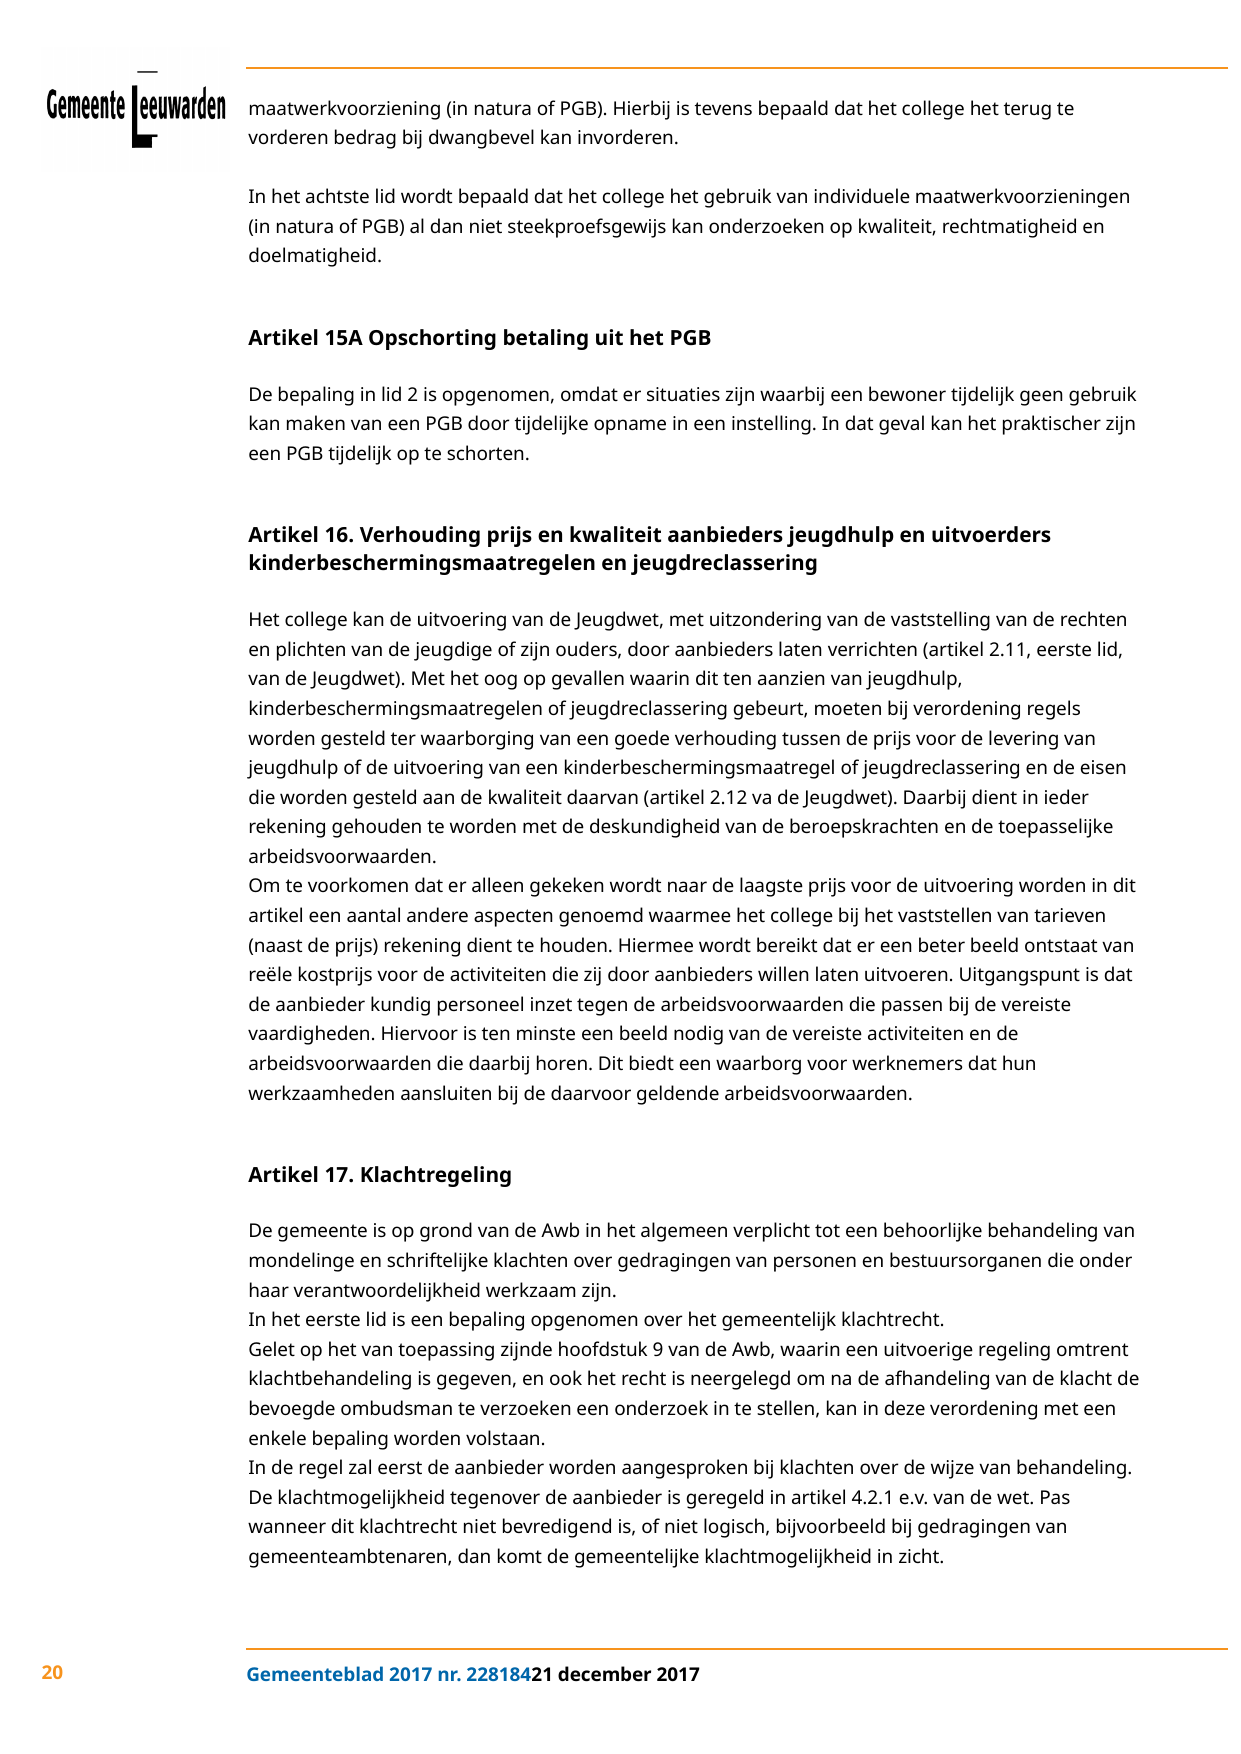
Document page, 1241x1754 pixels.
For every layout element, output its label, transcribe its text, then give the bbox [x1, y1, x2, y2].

text De gemeente is op grond van de Awb in het algemeen verplicht tot een behoorlijke behandeling van mondelinge en schriftelijke klachten over gedragingen van personen en bestuursorganen die onder haar verantwoordelijkheid werkzaam zijn. [248, 1218, 1152, 1303]
text Artikel 16. Verhouding prijs en kwaliteit aanbieders jeugdhulp en uitvoerders kinderbeschermingsmaatregelen en jeugdreclassering [248, 520, 1152, 577]
text Het college kan de uitvoering van de Jeugdwet, met uitzondering van de vaststelling van de rechten en plichten van de jeugdige of zijn ouders, door aanbieders laten verrichten (artikel 2.11, eerste lid, van de Jeugdwet). Met het oog op gevallen waarin dit ten aanzien van jeugdhulp, kinderbeschermingsmaatregelen of jeugdreclassering gebeurt, moeten bij verordening regels worden gesteld ter waarborging van een goede verhouding tussen de prijs voor de levering van jeugdhulp of de uitvoering van een kinderbeschermingsmaatregel of jeugdreclassering en de eisen die worden gesteld aan de kwaliteit daarvan (artikel 2.12 va de Jeugdwet). Daarbij dient in ieder rekening gehouden te worden met de deskundigheid van de beroepskrachten en de toepasselijke arbeidsvoorwaarden. [248, 606, 1152, 869]
picture [41, 47, 231, 172]
text Artikel 17. Klachtregeling [248, 1160, 1152, 1188]
text In de regel zal eerst de aanbieder worden aangesproken bij klachten over de wijze van behandeling. De klachtmogelijkheid tegenover de aanbieder is geregeld in artikel 4.2.1 e.v. van de wet. Pas wanneer dit klachtrecht niet bevredigend is, of niet logisch, bijvoorbeeld bij gedragingen van gemeenteambtenaren, dan komt de gemeentelijke klachtmogelijkheid in zicht. [248, 1454, 1152, 1569]
text In het achtste lid wordt bepaald dat het college het gebruik van individuele maatwerkvoorzieningen (in natura of PGB) al dan niet steekproefsgewijs kan onderzoeken op kwaliteit, rechtmatigheid en doelmatigheid. [248, 183, 1152, 268]
text In het eerste lid is een bepaling opgenomen over het gemeentelijk klachtrecht. [248, 1306, 1152, 1332]
text De bepaling in lid 2 is opgenomen, omdat er situaties zijn waarbij een bewoner tijdelijk geen gebruik kan maken van een PGB door tijdelijke opname in een instelling. In dat geval kan het praktischer zijn een PGB tijdelijk op te schorten. [248, 381, 1152, 466]
text Om te voorkomen dat er alleen gekeken wordt naar de laagste prijs voor de uitvoering worden in dit artikel een aantal andere aspecten genoemd waarmee het college bij het vaststellen van tarieven (naast de prijs) rekening dient te houden. Hiermee wordt bereikt dat er een beter beeld ontstaat van reële kostprijs voor de activiteiten die zij door aanbieders willen laten uitvoeren. Uitgangspunt is dat de aanbieder kundig personeel inzet tegen de arbeidsvoorwaarden die passen bij de vereiste vaardigheden. Hiervoor is ten minste een beeld nodig van de vereiste activiteiten en de arbeidsvoorwaarden die daarbij horen. Dit biedt een waarborg voor werknemers dat hun werkzaamheden aansluiten bij de daarvoor geldende arbeidsvoorwaarden. [248, 873, 1152, 1105]
text Artikel 15A Opschorting betaling uit het PGB [248, 323, 1152, 351]
text maatwerkvoorziening (in natura of PGB). Hierbij is tevens bepaald dat het college het terug te vorderen bedrag bij dwangbevel kan invorderen. [248, 95, 1152, 150]
text Gelet op het van toepassing zijnde hoofdstuk 9 van de Awb, waarin een uitvoerige regeling omtrent klachtbehandeling is gegeven, en ook het recht is neergelegd om na de afhandeling van de klacht de bevoegde ombudsman te verzoeken een onderzoek in te stellen, kan in deze verordening met een enkele bepaling worden volstaan. [248, 1336, 1152, 1451]
